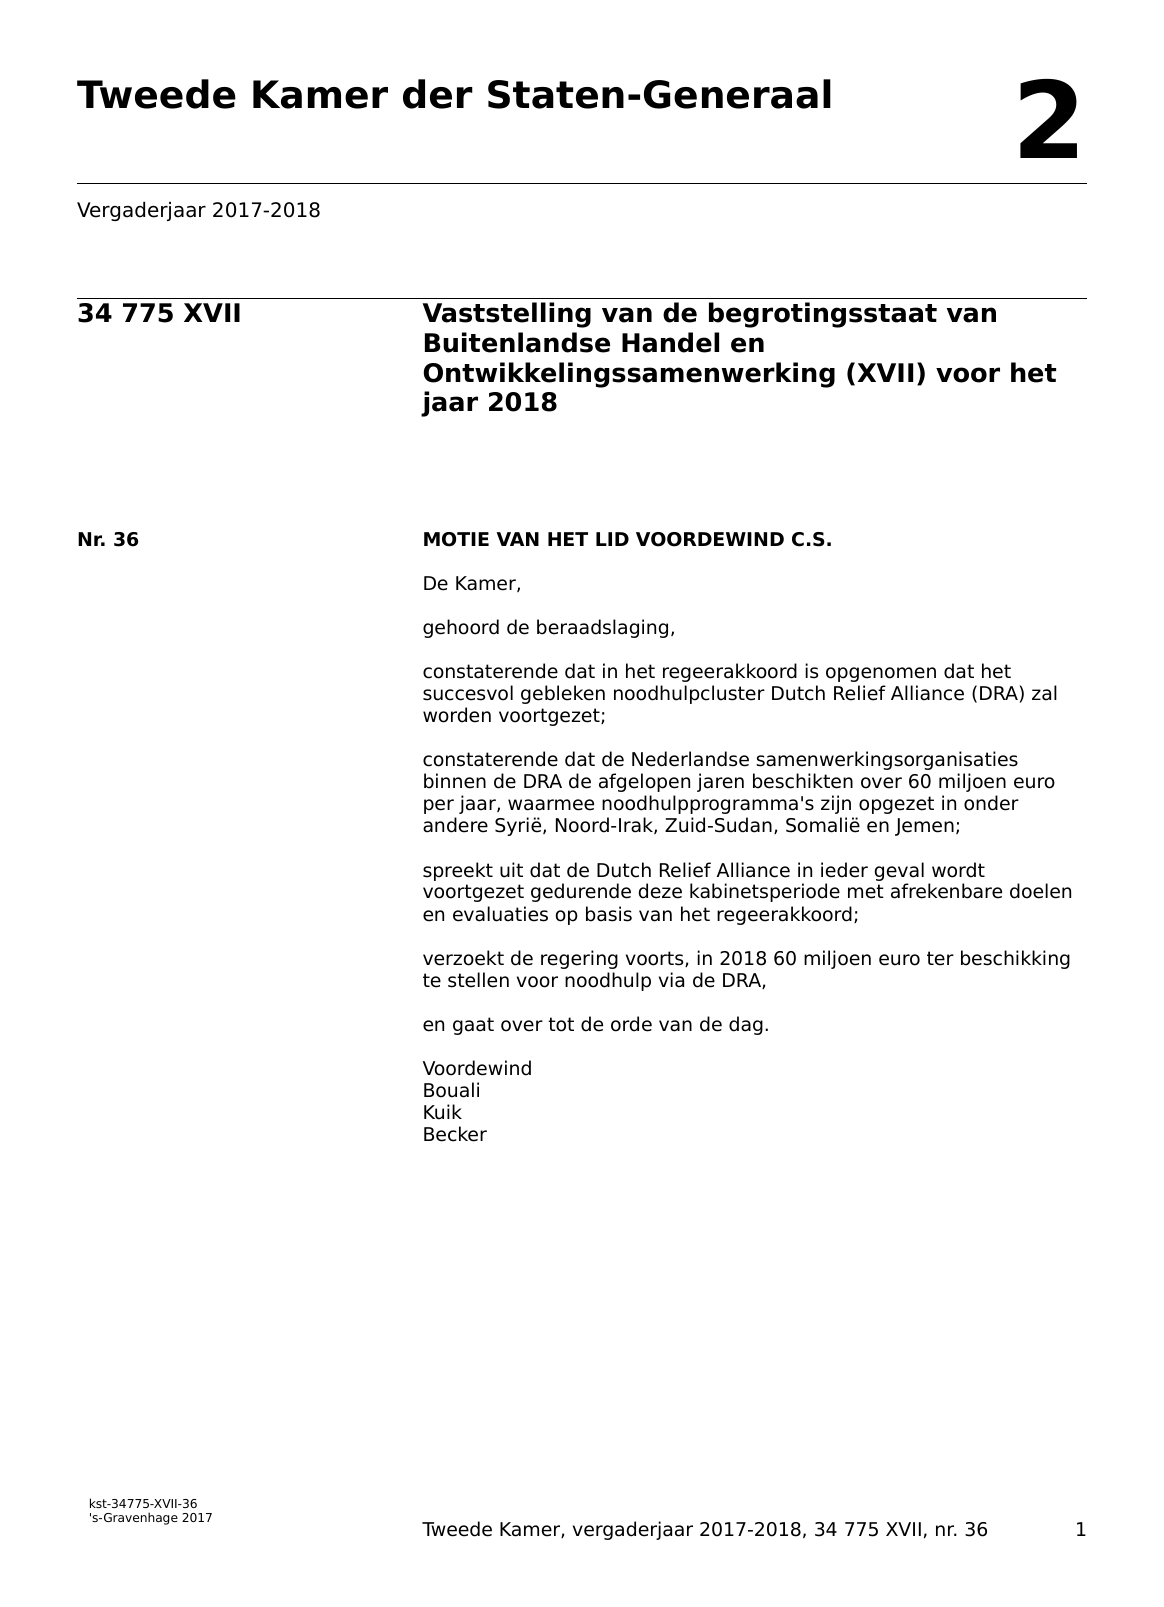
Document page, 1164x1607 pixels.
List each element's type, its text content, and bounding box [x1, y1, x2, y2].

text kst-34775-XVII-36 [88, 1497, 323, 1511]
text De Kamer, [422, 573, 1087, 595]
text en gaat over tot de orde van de dag. [422, 1014, 1087, 1036]
text Bouali [422, 1080, 1087, 1102]
text Voordewind [422, 1058, 1087, 1080]
text Becker [422, 1124, 1087, 1146]
text verzoekt de regering voorts, in 2018 60 miljoen euro ter beschikking te stellen voor noodhulp via de DRA, [422, 948, 1087, 992]
table_header 2 [886, 59, 1087, 183]
text constaterende dat in het regeerakkoord is opgenomen dat het succesvol gebleken noodhulpcluster Dutch Relief Alliance (DRA) zal worden voortgezet; [422, 661, 1087, 727]
subtitle 34 775 XVII Vaststelling van de begrotingsstaat van Buitenlandse Handel en Ontwikkelingssamenwerking (XVII) voor het jaar 2018 [77, 299, 1087, 418]
table_cell Vergaderjaar 2017-2018 [77, 184, 1087, 298]
subtitle Nr. 36 MOTIE VAN HET LID VOORDEWIND C.S. [77, 529, 1087, 551]
text constaterende dat de Nederlandse samenwerkingsorganisaties binnen de DRA de afgelopen jaren beschikten over 60 miljoen euro per jaar, waarmee noodhulpprogramma's zijn opgezet in onder andere Syrië, Noord-Irak, Zuid-Sudan, Somalië en Jemen; [422, 749, 1087, 837]
text gehoord de beraadslaging, [422, 617, 1087, 639]
table_header Tweede Kamer der Staten-Generaal [77, 59, 886, 183]
text 's-Gravenhage 2017 [88, 1511, 323, 1525]
text Kuik [422, 1102, 1087, 1124]
text spreekt uit dat de Dutch Relief Alliance in ieder geval wordt voortgezet gedurende deze kabinetsperiode met afrekenbare doelen en evaluaties op basis van het regeerakkoord; [422, 859, 1087, 925]
